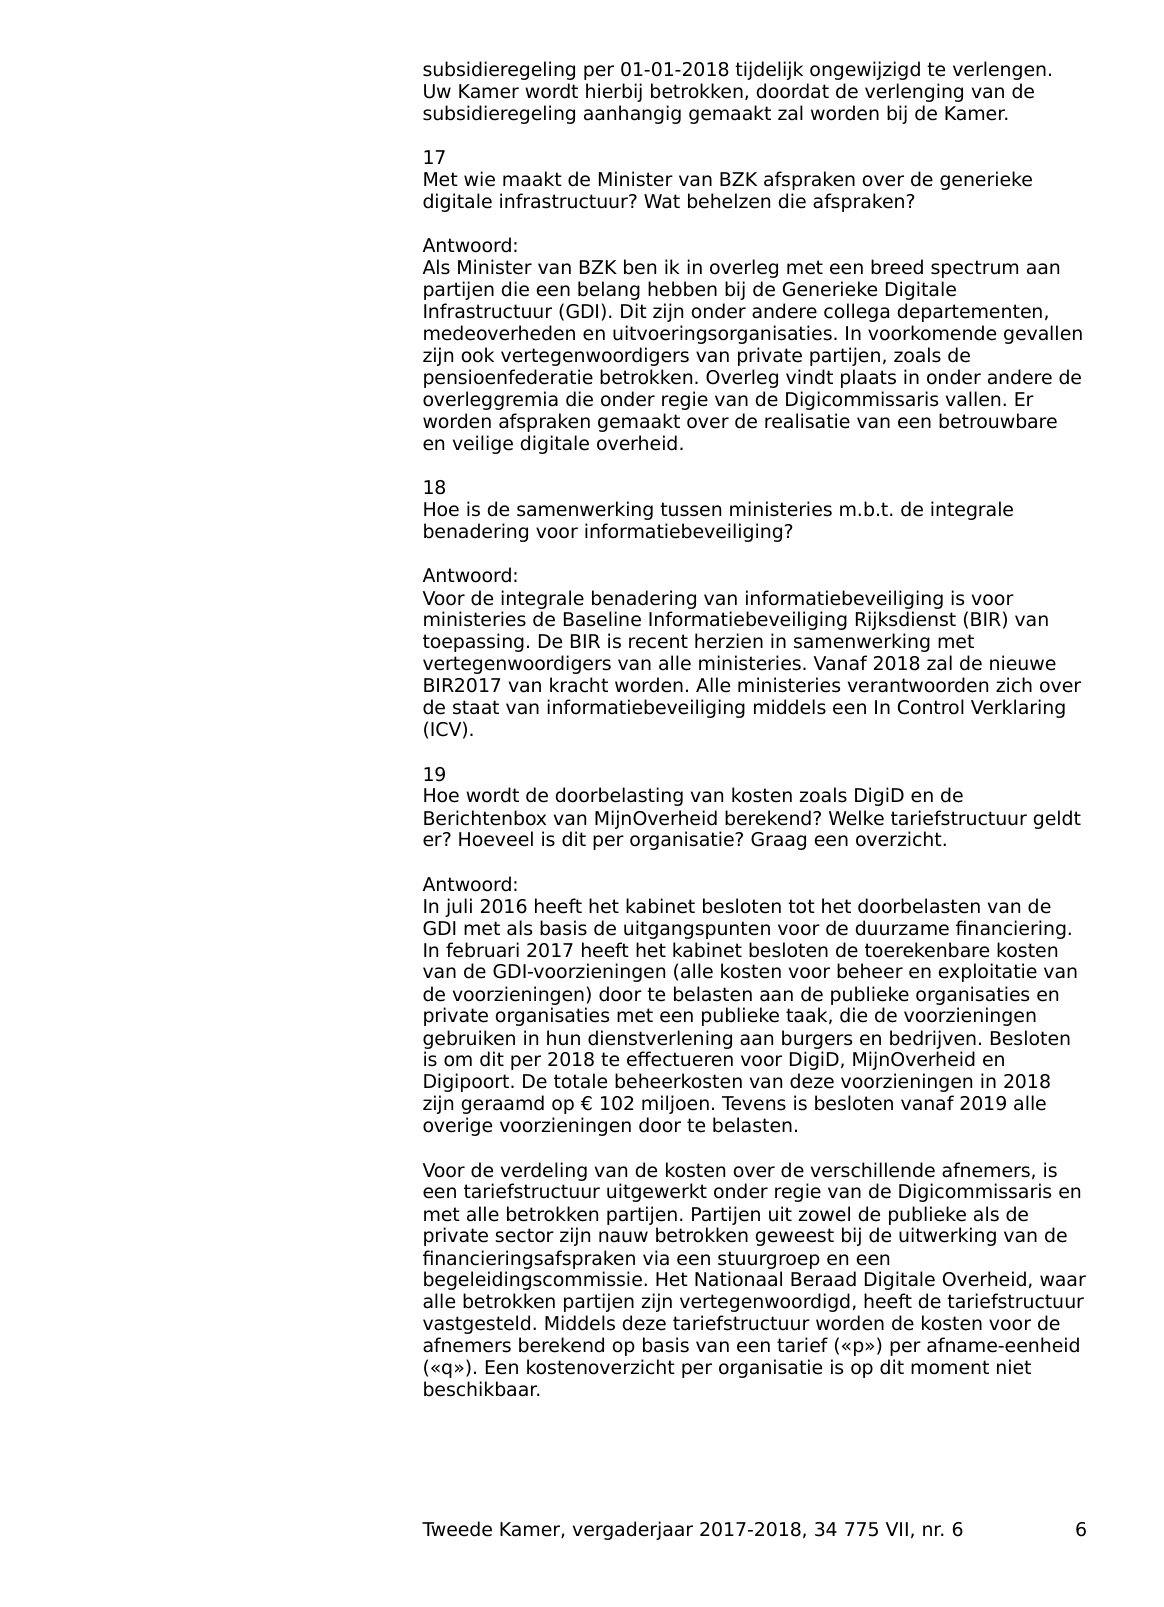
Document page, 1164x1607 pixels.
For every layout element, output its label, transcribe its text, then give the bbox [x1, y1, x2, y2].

text Met wie maakt de Minister van BZK afspraken over de generieke digitale infrastructuur? Wat behelzen die afspraken? [422, 169, 1087, 213]
text Antwoord: [422, 235, 1087, 257]
text Antwoord: [422, 565, 1087, 587]
text Antwoord: [422, 873, 1087, 896]
text Hoe is de samenwerking tussen ministeries m.b.t. de integrale benadering voor informatiebeveiliging? [422, 499, 1087, 543]
text Hoe wordt de doorbelasting van kosten zoals DigiD en de Berichtenbox van MijnOverheid berekend? Welke tariefstructuur geldt er? Hoeveel is dit per organisatie? Graag een overzicht. [422, 785, 1087, 851]
text 17 [422, 147, 1087, 169]
text 19 [422, 763, 1087, 785]
text subsidieregeling per 01-01-2018 tijdelijk ongewijzigd te verlengen. Uw Kamer wordt hierbij betrokken, doordat de verlenging van de subsidieregeling aanhangig gemaakt zal worden bij de Kamer. [422, 59, 1087, 125]
text Voor de integrale benadering van informatiebeveiliging is voor ministeries de Baseline Informatiebeveiliging Rijksdienst (BIR) van toepassing. De BIR is recent herzien in samenwerking met vertegenwoordigers van alle ministeries. Vanaf 2018 zal de nieuwe BIR2017 van kracht worden. Alle ministeries verantwoorden zich over de staat van informatiebeveiliging middels een In Control Verklaring (ICV). [422, 587, 1087, 741]
text Voor de verdeling van de kosten over de verschillende afnemers, is een tariefstructuur uitgewerkt onder regie van de Digicommissaris en met alle betrokken partijen. Partijen uit zowel de publieke als de private sector zijn nauw betrokken geweest bij de uitwerking van de financieringsafspraken via een stuurgroep en een begeleidingscommissie. Het Nationaal Beraad Digitale Overheid, waar alle betrokken partijen zijn vertegenwoordigd, heeft de tariefstructuur vastgesteld. Middels deze tariefstructuur worden de kosten voor de afnemers berekend op basis van een tarief («p») per afname-eenheid («q»). Een kostenoverzicht per organisatie is op dit moment niet beschikbaar. [422, 1159, 1087, 1401]
text Als Minister van BZK ben ik in overleg met een breed spectrum aan partijen die een belang hebben bij de Generieke Digitale Infrastructuur (GDI). Dit zijn onder andere collega departementen, medeoverheden en uitvoeringsorganisaties. In voorkomende gevallen zijn ook vertegenwoordigers van private partijen, zoals de pensioenfederatie betrokken. Overleg vindt plaats in onder andere de overleggremia die onder regie van de Digicommissaris vallen. Er worden afspraken gemaakt over de realisatie van een betrouwbare en veilige digitale overheid. [422, 257, 1087, 455]
text In juli 2016 heeft het kabinet besloten tot het doorbelasten van de GDI met als basis de uitgangspunten voor de duurzame financiering. In februari 2017 heeft het kabinet besloten de toerekenbare kosten van de GDI-voorzieningen (alle kosten voor beheer en exploitatie van de voorzieningen) door te belasten aan de publieke organisaties en private organisaties met een publieke taak, die de voorzieningen gebruiken in hun dienstverlening aan burgers en bedrijven. Besloten is om dit per 2018 te effectueren voor DigiD, MijnOverheid en Digipoort. De totale beheerkosten van deze voorzieningen in 2018 zijn geraamd op € 102 miljoen. Tevens is besloten vanaf 2019 alle overige voorzieningen door te belasten. [422, 896, 1087, 1137]
text 18 [422, 477, 1087, 499]
